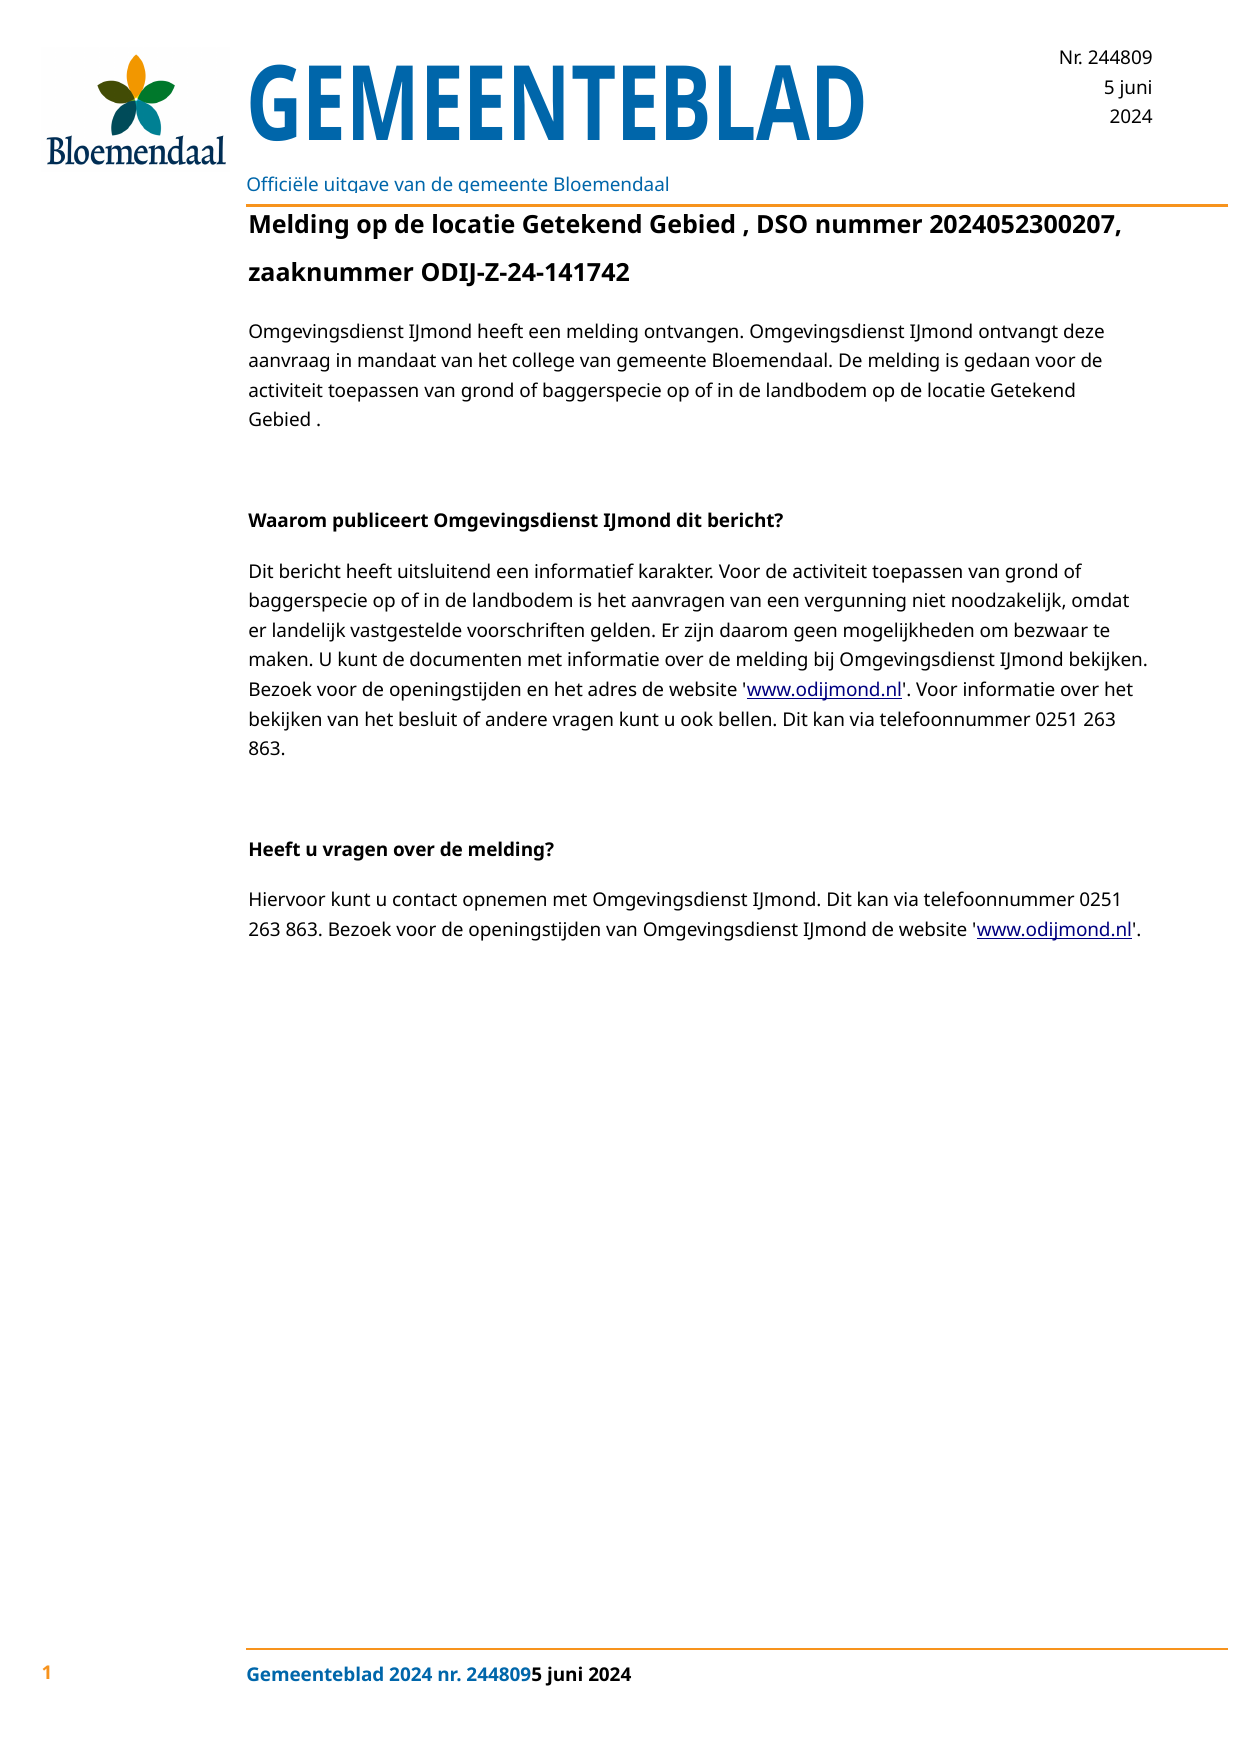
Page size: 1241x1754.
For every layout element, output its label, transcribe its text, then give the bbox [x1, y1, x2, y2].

text Hiervoor kunt u contact opnemen met Omgevingsdienst IJmond. Dit kan via telefoonnummer 0251 263 863. Bezoek voor de openingstijden van Omgevingsdienst IJmond de website 'www.odijmond.nl'. [248, 887, 1152, 942]
text Waarom publiceert Omgevingsdienst IJmond dit bericht? [248, 507, 1152, 533]
text Melding op de locatie Getekend Gebied , DSO nummer 2024052300207, zaaknummer ODIJ-Z-24-141742 [248, 207, 1152, 288]
text Heeft u vragen over de melding? [248, 836, 1152, 862]
text Omgevingsdienst IJmond heeft een melding ontvangen. Omgevingsdienst IJmond ontvangt deze aanvraag in mandaat van het college van gemeente Bloemendaal. De melding is gedaan voor de activiteit toepassen van grond of baggerspecie op of in de landbodem op de locatie Getekend Gebied . [248, 318, 1152, 432]
text Dit bericht heeft uitsluitend een informatief karakter. Voor de activiteit toepassen van grond of baggerspecie op of in de landbodem is het aanvragen van een vergunning niet noodzakelijk, omdat er landelijk vastgestelde voorschriften gelden. Er zijn daarom geen mogelijkheden om bezwaar te maken. U kunt de documenten met informatie over de melding bij Omgevingsdienst IJmond bekijken. Bezoek voor de openingstijden en het adres de website 'www.odijmond.nl'. Voor informatie over het bekijken van het besluit of andere vragen kunt u ook bellen. Dit kan via telefoonnummer 0251 263 863. [248, 558, 1152, 761]
picture [41, 47, 231, 172]
